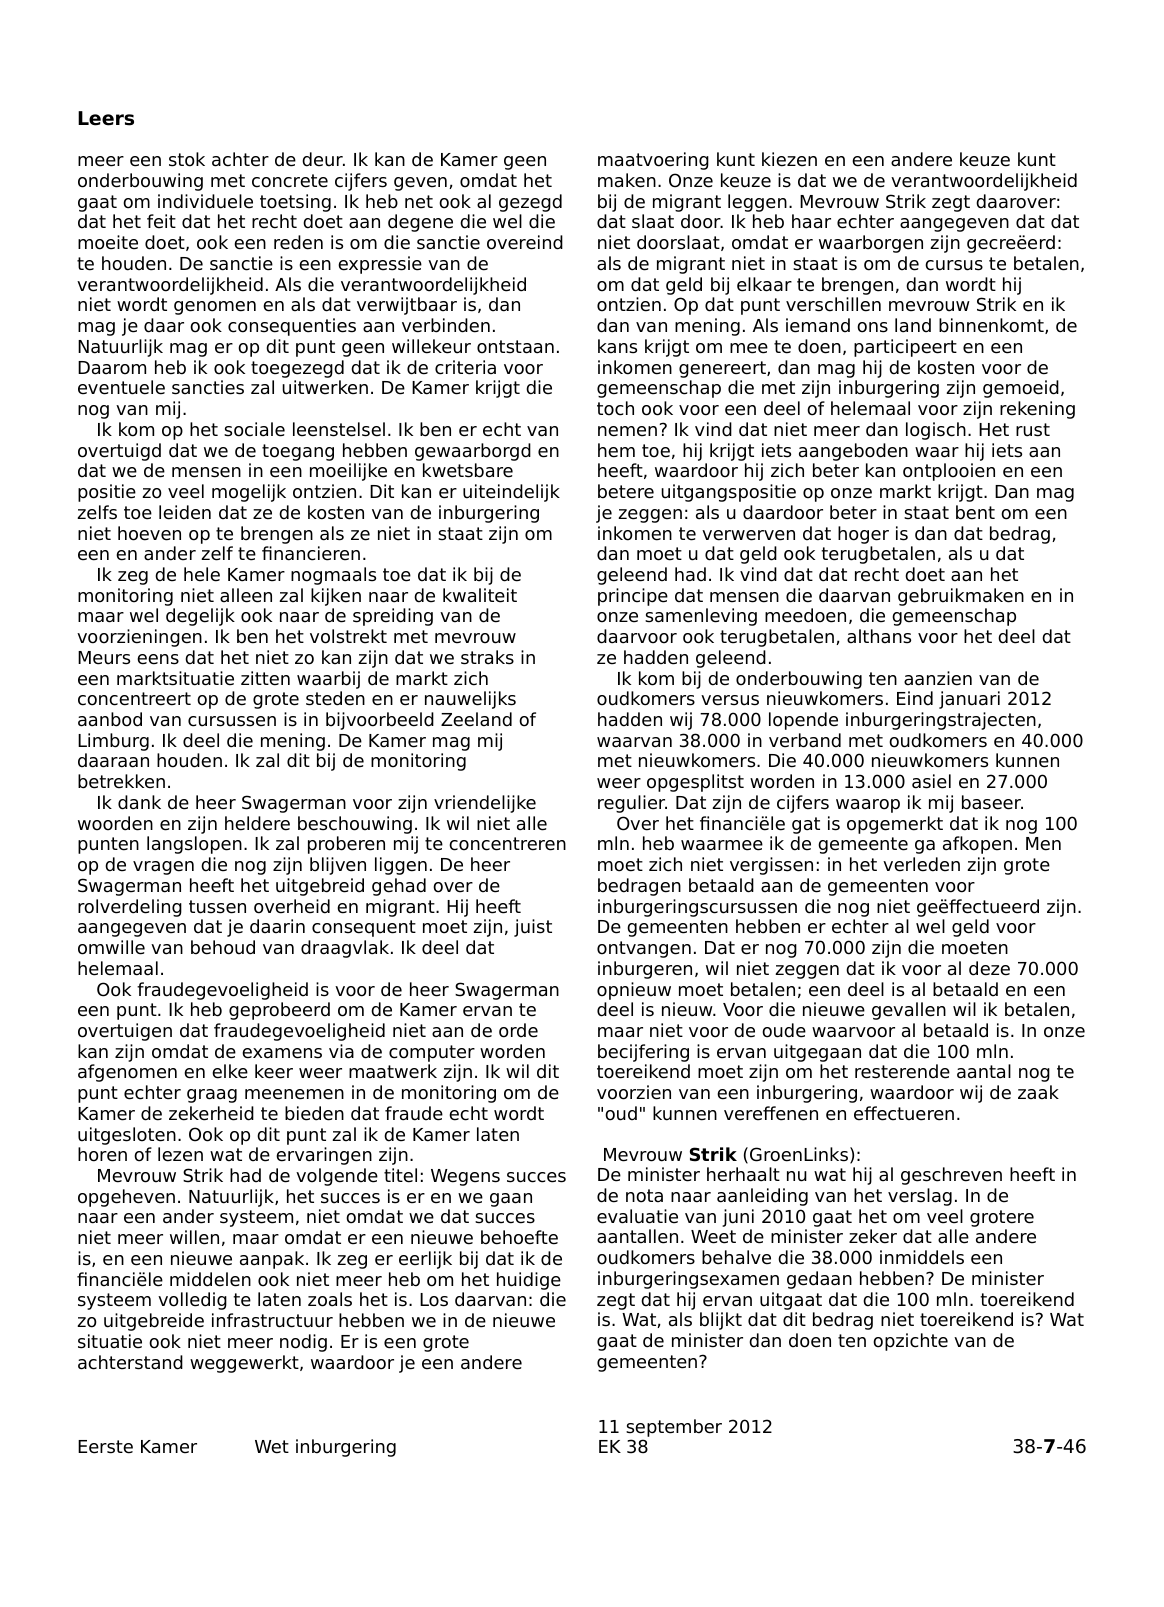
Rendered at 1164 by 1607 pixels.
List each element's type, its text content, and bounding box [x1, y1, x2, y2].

text Ik kom bij de onderbouwing ten aanzien van de oudkomers versus nieuwkomers. Eind januari 2012 hadden wij 78.000 lopende inburgeringstrajecten, waarvan 38.000 in verband met oudkomers en 40.000 met nieuwkomers. Die 40.000 nieuwkomers kunnen weer opgesplitst worden in 13.000 asiel en 27.000 regulier. Dat zijn de cijfers waarop ik mij baseer. [596, 668, 1087, 813]
text De minister herhaalt nu wat hij al geschreven heeft in de nota naar aanleiding van het verslag. In de evaluatie van juni 2010 gaat het om veel grotere aantallen. Weet de minister zeker dat alle andere oudkomers behalve die 38.000 inmiddels een inburgeringsexamen gedaan hebben? De minister zegt dat hij ervan uitgaat dat die 100 mln. toereikend is. Wat, als blijkt dat dit bedrag niet toereikend is? Wat gaat de minister dan doen ten opzichte van de gemeenten? [596, 1165, 1087, 1372]
text meer een stok achter de deur. Ik kan de Kamer geen onderbouwing met concrete cijfers geven, omdat het gaat om individuele toetsing. Ik heb net ook al gezegd dat het feit dat het recht doet aan degene die wel die moeite doet, ook een reden is om die sanctie overeind te houden. De sanctie is een expressie van de verantwoordelijkheid. Als die verantwoordelijkheid niet wordt genomen en als dat verwijtbaar is, dan mag je daar ook consequenties aan verbinden. Natuurlijk mag er op dit punt geen willekeur ontstaan. Daarom heb ik ook toegezegd dat ik de criteria voor eventuele sancties zal uitwerken. De Kamer krijgt die nog van mij. [77, 150, 567, 420]
text Ik dank de heer Swagerman voor zijn vriendelijke woorden en zijn heldere beschouwing. Ik wil niet alle punten langslopen. Ik zal proberen mij te concentreren op de vragen die nog zijn blijven liggen. De heer Swagerman heeft het uitgebreid gehad over de rolverdeling tussen overheid en migrant. Hij heeft aangegeven dat je daarin consequent moet zijn, juist omwille van behoud van draagvlak. Ik deel dat helemaal. [77, 793, 567, 979]
text Mevrouw Strik (GroenLinks): [596, 1144, 1087, 1165]
text maatvoering kunt kiezen en een andere keuze kunt maken. Onze keuze is dat we de verantwoordelijkheid bij de migrant leggen. Mevrouw Strik zegt daarover: dat slaat door. Ik heb haar echter aangegeven dat dat niet doorslaat, omdat er waarborgen zijn gecreëerd: als de migrant niet in staat is om de cursus te betalen, om dat geld bij elkaar te brengen, dan wordt hij ontzien. Op dat punt verschillen mevrouw Strik en ik dan van mening. Als iemand ons land binnenkomt, de kans krijgt om mee te doen, participeert en een inkomen genereert, dan mag hij de kosten voor de gemeenschap die met zijn inburgering zijn gemoeid, toch ook voor een deel of helemaal voor zijn rekening nemen? Ik vind dat niet meer dan logisch. Het rust hem toe, hij krijgt iets aangeboden waar hij iets aan heeft, waardoor hij zich beter kan ontplooien en een betere uitgangspositie op onze markt krijgt. Dan mag je zeggen: als u daardoor beter in staat bent om een inkomen te verwerven dat hoger is dan dat bedrag, dan moet u dat geld ook terugbetalen, als u dat geleend had. Ik vind dat dat recht doet aan het principe dat mensen die daarvan gebruikmaken en in onze samenleving meedoen, die gemeenschap daarvoor ook terugbetalen, althans voor het deel dat ze hadden geleend. [596, 150, 1087, 668]
text Ook fraudegevoeligheid is voor de heer Swagerman een punt. Ik heb geprobeerd om de Kamer ervan te overtuigen dat fraudegevoeligheid niet aan de orde kan zijn omdat de examens via de computer worden afgenomen en elke keer weer maatwerk zijn. Ik wil dit punt echter graag meenemen in de monitoring om de Kamer de zekerheid te bieden dat fraude echt wordt uitgesloten. Ook op dit punt zal ik de Kamer laten horen of lezen wat de ervaringen zijn. [77, 979, 567, 1166]
text Mevrouw Strik had de volgende titel: Wegens succes opgeheven. Natuurlijk, het succes is er en we gaan naar een ander systeem, niet omdat we dat succes niet meer willen, maar omdat er een nieuwe behoefte is, en een nieuwe aanpak. Ik zeg er eerlijk bij dat ik de financiële middelen ook niet meer heb om het huidige systeem volledig te laten zoals het is. Los daarvan: die zo uitgebreide infrastructuur hebben we in de nieuwe situatie ook niet meer nodig. Er is een grote achterstand weggewerkt, waardoor je een andere [77, 1166, 567, 1373]
text Ik zeg de hele Kamer nogmaals toe dat ik bij de monitoring niet alleen zal kijken naar de kwaliteit maar wel degelijk ook naar de spreiding van de voorzieningen. Ik ben het volstrekt met mevrouw Meurs eens dat het niet zo kan zijn dat we straks in een marktsituatie zitten waarbij de markt zich concentreert op de grote steden en er nauwelijks aanbod van cursussen is in bijvoorbeeld Zeeland of Limburg. Ik deel die mening. De Kamer mag mij daaraan houden. Ik zal dit bij de monitoring betrekken. [77, 565, 567, 793]
text Ik kom op het sociale leenstelsel. Ik ben er echt van overtuigd dat we de toegang hebben gewaarborgd en dat we de mensen in een moeilijke en kwetsbare positie zo veel mogelijk ontzien. Dit kan er uiteindelijk zelfs toe leiden dat ze de kosten van de inburgering niet hoeven op te brengen als ze niet in staat zijn om een en ander zelf te financieren. [77, 420, 567, 565]
text Over het financiële gat is opgemerkt dat ik nog 100 mln. heb waarmee ik de gemeente ga afkopen. Men moet zich niet vergissen: in het verleden zijn grote bedragen betaald aan de gemeenten voor inburgeringscursussen die nog niet geëffectueerd zijn. De gemeenten hebben er echter al wel geld voor ontvangen. Dat er nog 70.000 zijn die moeten inburgeren, wil niet zeggen dat ik voor al deze 70.000 opnieuw moet betalen; een deel is al betaald en een deel is nieuw. Voor die nieuwe gevallen wil ik betalen, maar niet voor de oude waarvoor al betaald is. In onze becijfering is ervan uitgegaan dat die 100 mln. toereikend moet zijn om het resterende aantal nog te voorzien van een inburgering, waardoor wij de zaak "oud" kunnen vereffenen en effectueren. [596, 813, 1087, 1124]
